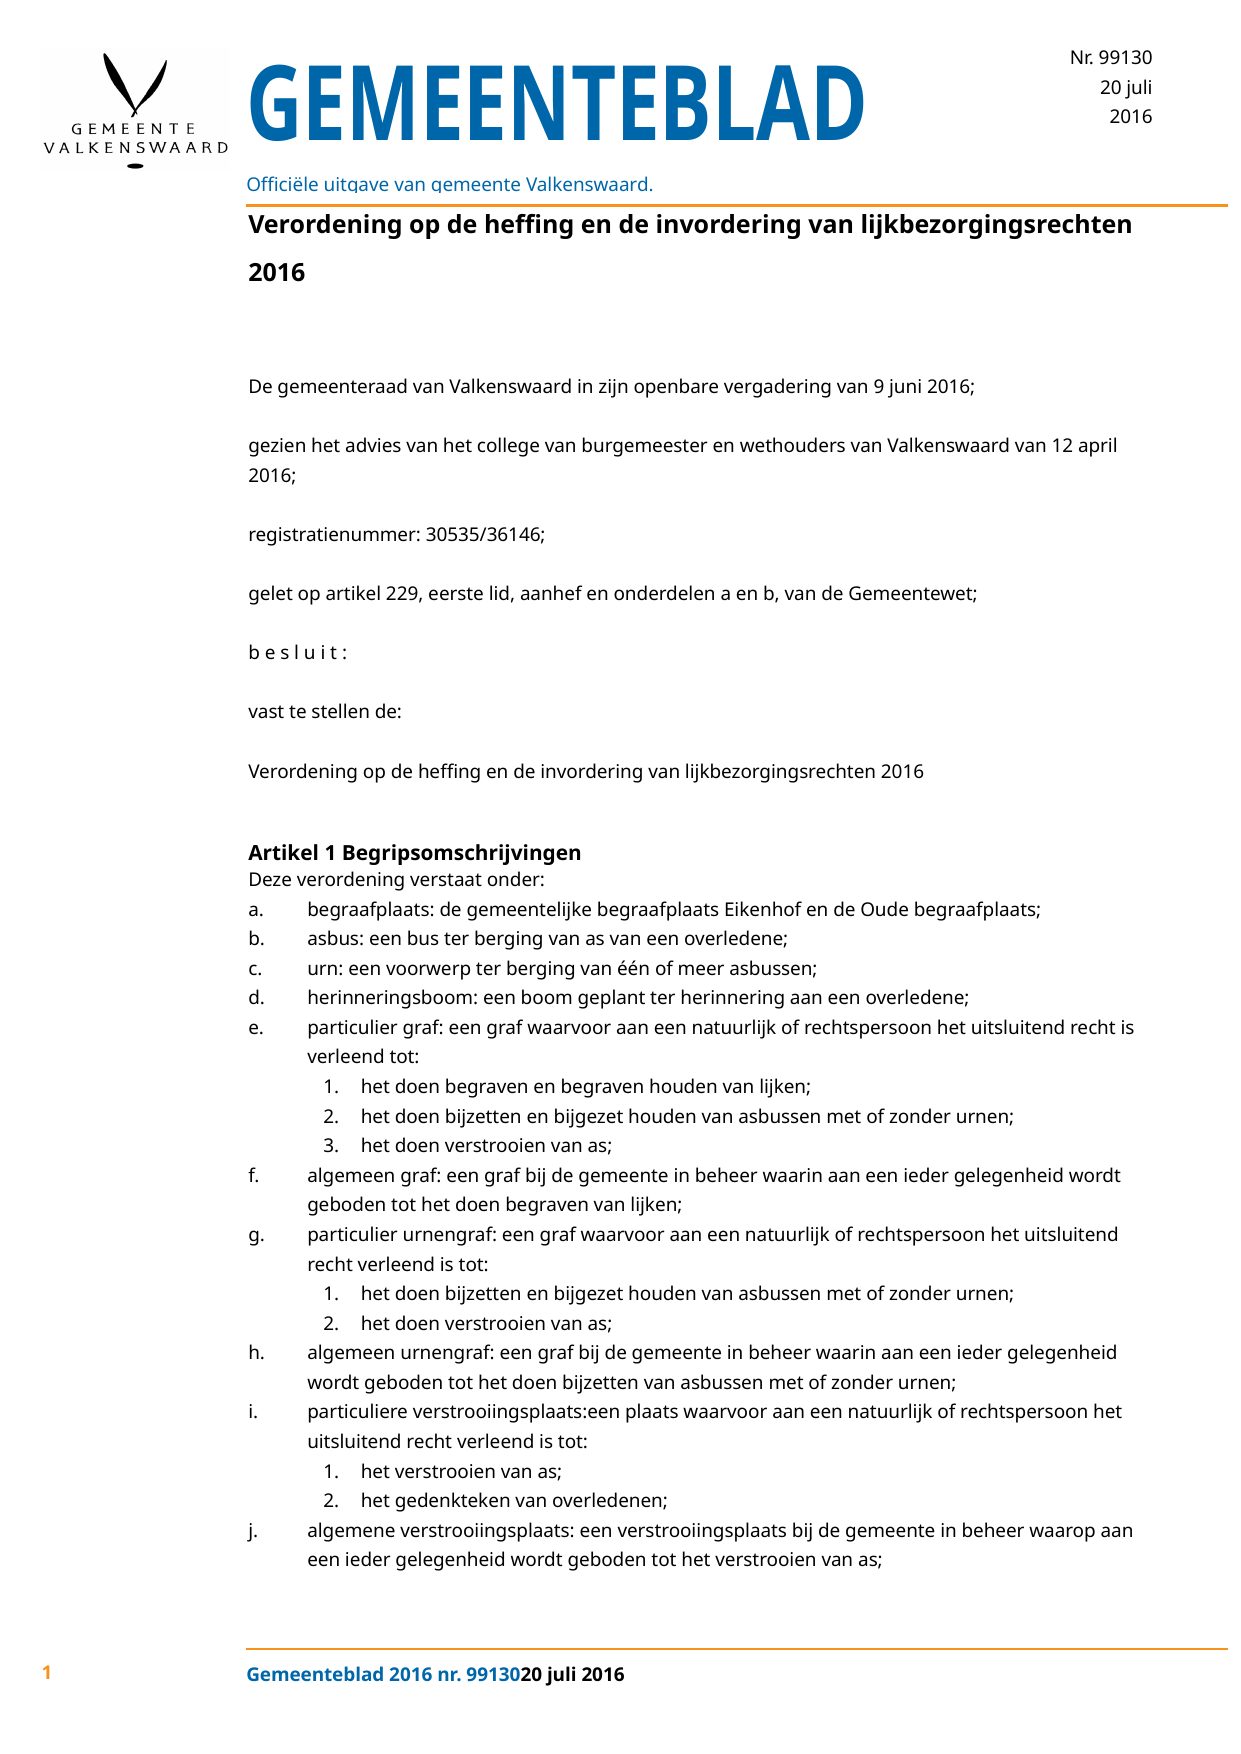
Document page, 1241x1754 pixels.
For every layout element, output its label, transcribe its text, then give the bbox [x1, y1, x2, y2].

list het doen verstrooien van as; [323, 1132, 1152, 1158]
text Verordening op de heffing en de invordering van lijkbezorgingsrechten 2016 [248, 758, 1152, 783]
list het verstrooien van as; [323, 1458, 1152, 1484]
text gelet op artikel 229, eerste lid, aanhef en onderdelen a en b, van de Gemeentewet; [248, 580, 1152, 606]
list algemene verstrooiingsplaats: een verstrooiingsplaats bij de gemeente in beheer waarop aan een ieder gelegenheid wordt geboden tot het verstrooien van as; [248, 1517, 1152, 1572]
text gezien het advies van het college van burgemeester en wethouders van Valkenswaard van 12 april 2016; [248, 432, 1152, 488]
list het gedenkteken van overledenen; [323, 1487, 1152, 1513]
text Verordening op de heffing en de invordering van lijkbezorgingsrechten 2016 [248, 207, 1152, 288]
text vast te stellen de: [248, 699, 1152, 724]
list particulier urnengraf: een graf waarvoor aan een natuurlijk of rechtspersoon het uitsluitend recht verleend is tot: [248, 1221, 1152, 1277]
text De gemeenteraad van Valkenswaard in zijn openbare vergadering van 9 juni 2016; [248, 373, 1152, 399]
list begraafplaats: de gemeentelijke begraafplaats Eikenhof en de Oude begraafplaats; [248, 896, 1152, 922]
picture [41, 47, 231, 172]
text Deze verordening verstaat onder: [248, 866, 1152, 892]
list algemeen graf: een graf bij de gemeente in beheer waarin aan een ieder gelegenheid wordt geboden tot het doen begraven van lijken; [248, 1162, 1152, 1217]
text Artikel 1 Begripsomschrijvingen [248, 838, 1152, 866]
list algemeen urnengraf: een graf bij de gemeente in beheer waarin aan een ieder gelegenheid wordt geboden tot het doen bijzetten van asbussen met of zonder urnen; [248, 1339, 1152, 1395]
list particuliere verstrooiingsplaats:een plaats waarvoor aan een natuurlijk of rechtspersoon het uitsluitend recht verleend is tot: [248, 1399, 1152, 1454]
list asbus: een bus ter berging van as van een overledene; [248, 925, 1152, 951]
list het doen verstrooien van as; [323, 1310, 1152, 1336]
list urn: een voorwerp ter berging van één of meer asbussen; [248, 955, 1152, 981]
text registratienummer: 30535/36146; [248, 521, 1152, 547]
text b e s l u i t : [248, 639, 1152, 665]
list het doen bijzetten en bijgezet houden van asbussen met of zonder urnen; [323, 1280, 1152, 1306]
list particulier graf: een graf waarvoor aan een natuurlijk of rechtspersoon het uitsluitend recht is verleend tot: [248, 1014, 1152, 1069]
list herinneringsboom: een boom geplant ter herinnering aan een overledene; [248, 984, 1152, 1010]
list het doen bijzetten en bijgezet houden van asbussen met of zonder urnen; [323, 1103, 1152, 1129]
list het doen begraven en begraven houden van lijken; [323, 1073, 1152, 1099]
